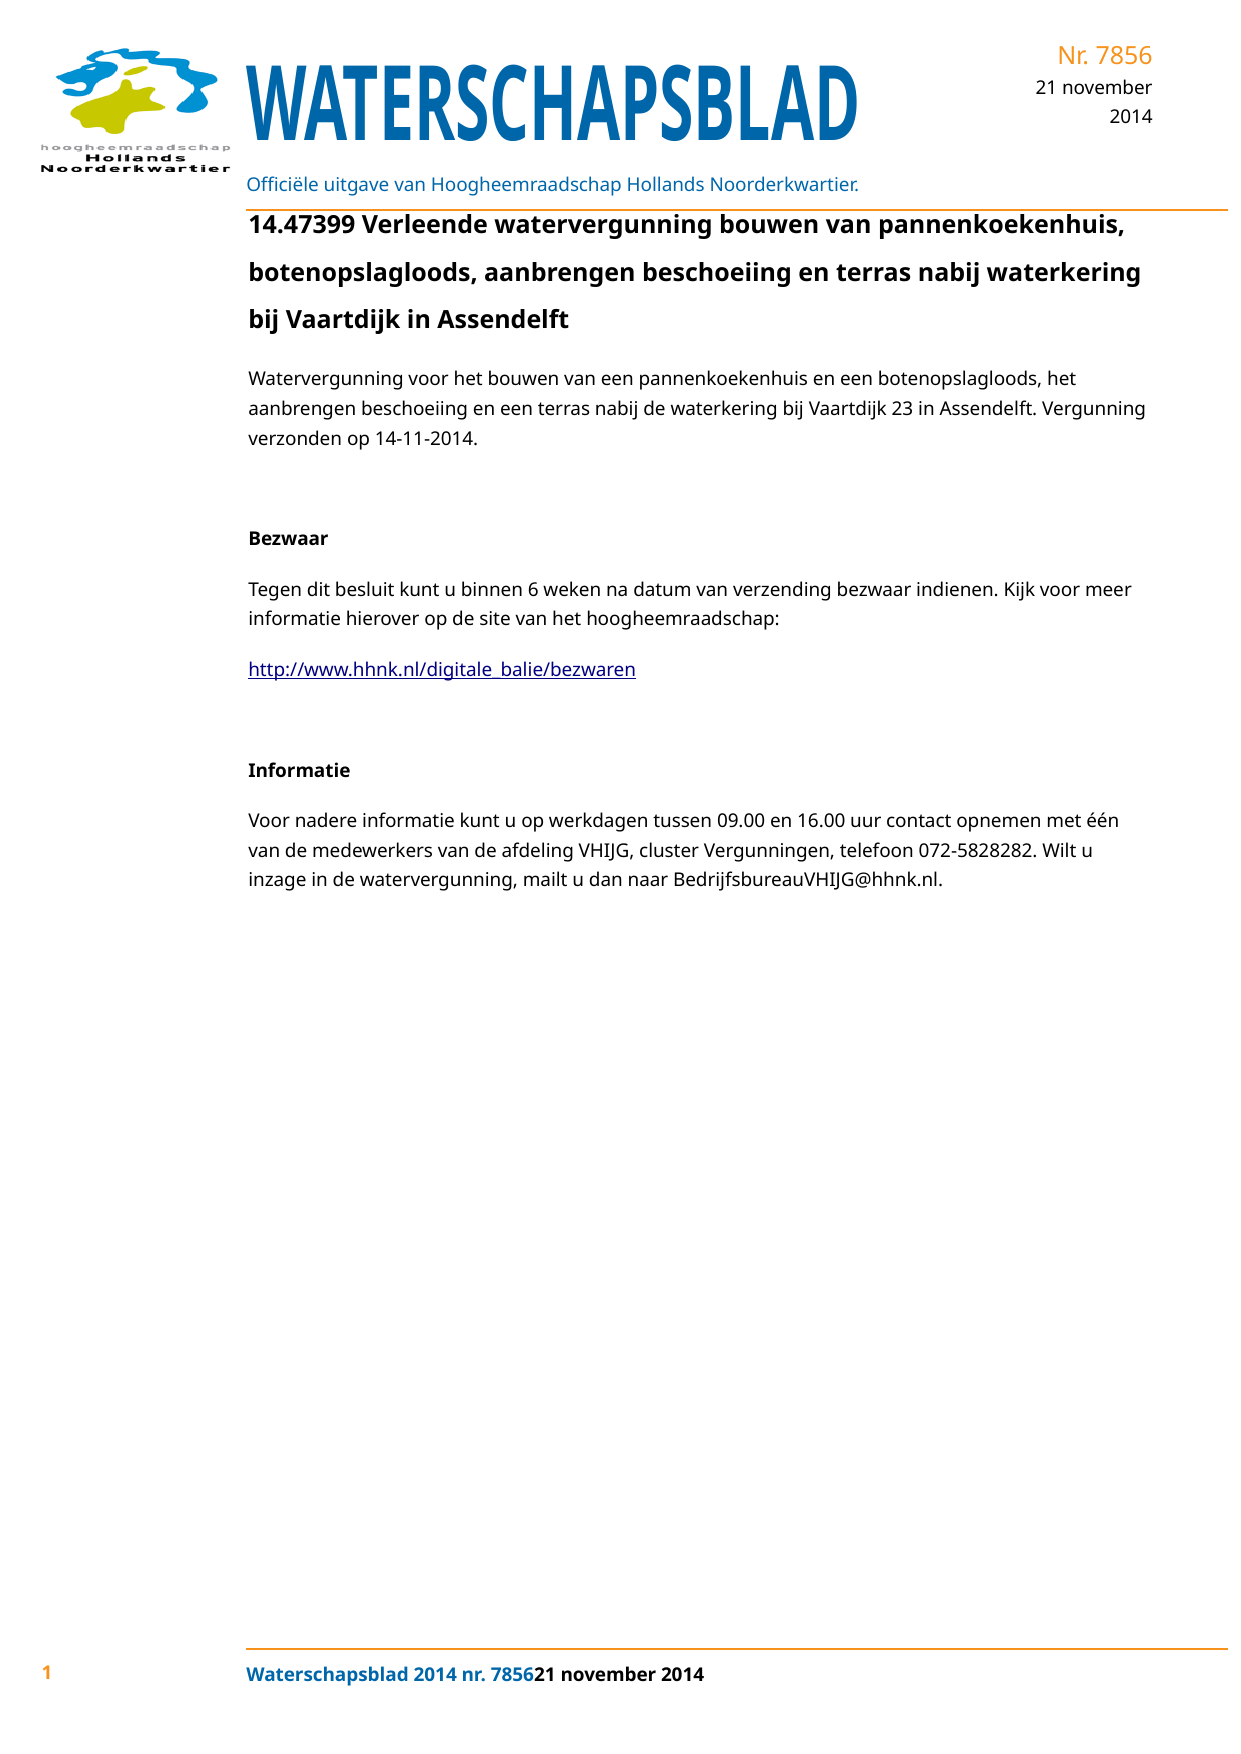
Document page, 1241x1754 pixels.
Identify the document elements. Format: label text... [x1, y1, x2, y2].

text http://www.hhnk.nl/digitale_balie/bezwaren [248, 656, 1152, 682]
text Bezwaar [248, 526, 1152, 551]
text 14.47399 Verleende watervergunning bouwen van pannenkoekenhuis, botenopslagloods, aanbrengen beschoeiing en terras nabij waterkering bij Vaartdijk in Assendelft [248, 211, 1152, 336]
text Watervergunning voor het bouwen van een pannenkoekenhuis en een botenopslagloods, het aanbrengen beschoeiing en een terras nabij de waterkering bij Vaartdijk 23 in Assendelft. Vergunning verzonden op 14-11-2014. [248, 366, 1152, 450]
text Informatie [248, 757, 1152, 782]
picture [41, 47, 231, 172]
text Tegen dit besluit kunt u binnen 6 weken na datum van verzending bezwaar indienen. Kijk voor meer informatie hierover op de site van het hoogheemraadschap: [248, 576, 1152, 631]
text Voor nadere informatie kunt u op werkdagen tussen 09.00 en 16.00 uur contact opnemen met één van de medewerkers van de afdeling VHIJG, cluster Vergunningen, telefoon 072-5828282. Wilt u inzage in de watervergunning, mailt u dan naar BedrijfsbureauVHIJG@hhnk.nl. [248, 807, 1152, 892]
